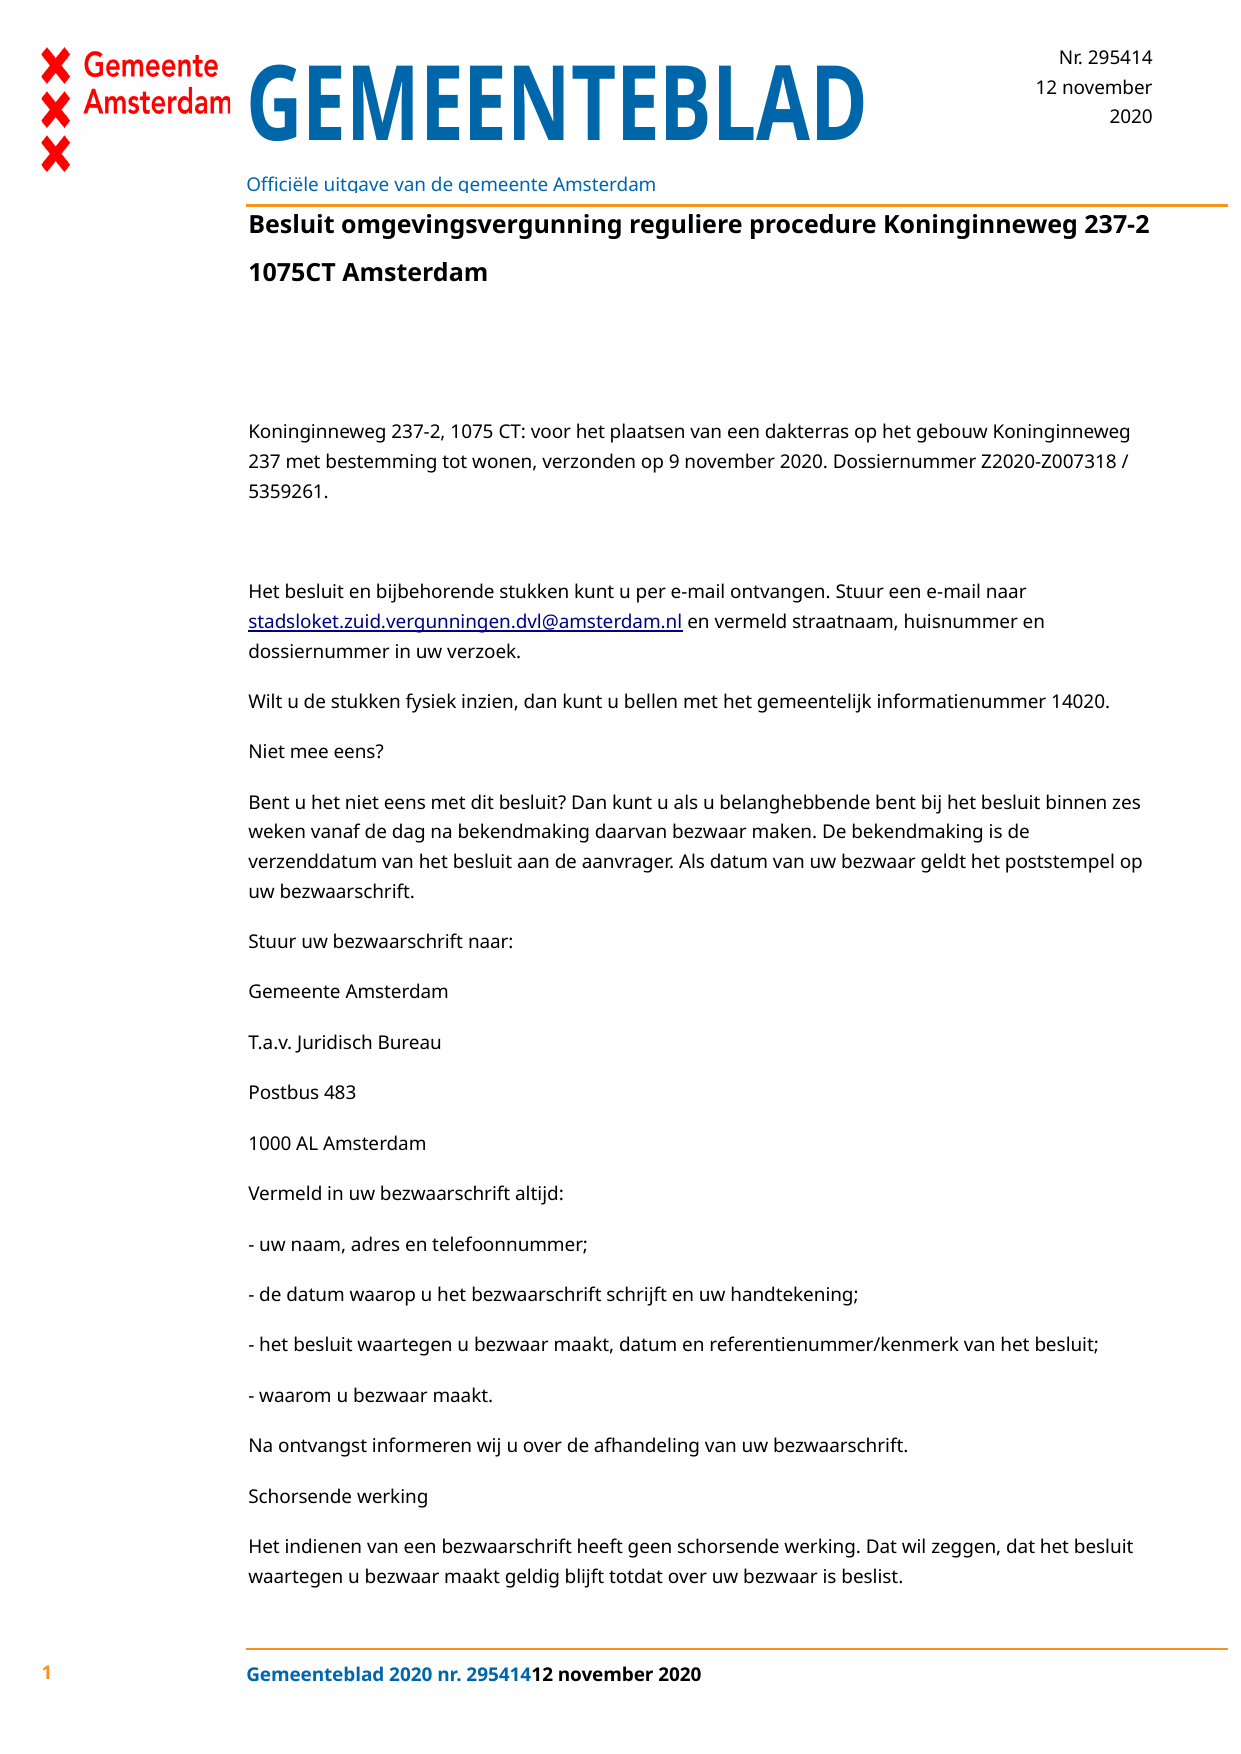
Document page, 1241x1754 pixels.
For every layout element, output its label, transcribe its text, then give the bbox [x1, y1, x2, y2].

text Bent u het niet eens met dit besluit? Dan kunt u als u belanghebbende bent bij het besluit binnen zes weken vanaf de dag na bekendmaking daarvan bezwaar maken. De bekendmaking is de verzenddatum van het besluit aan de aanvrager. Als datum van uw bezwaar geldt het poststempel op uw bezwaarschrift. [248, 789, 1152, 904]
text - waarom u bezwaar maakt. [248, 1382, 1152, 1408]
text Stuur uw bezwaarschrift naar: [248, 928, 1152, 954]
text - de datum waarop u het bezwaarschrift schrijft en uw handtekening; [248, 1281, 1152, 1307]
text T.a.v. Juridisch Bureau [248, 1029, 1152, 1055]
text Na ontvangst informeren wij u over de afhandeling van uw bezwaarschrift. [248, 1432, 1152, 1458]
text - uw naam, adres en telefoonnummer; [248, 1231, 1152, 1257]
text Schorsende werking [248, 1483, 1152, 1509]
text Het indienen van een bezwaarschrift heeft geen schorsende werking. Dat wil zeggen, dat het besluit waartegen u bezwaar maakt geldig blijft totdat over uw bezwaar is beslist. [248, 1533, 1152, 1589]
text Koninginneweg 237-2, 1075 CT: voor het plaatsen van een dakterras op het gebouw Koninginneweg 237 met bestemming tot wonen, verzonden op 9 november 2020. Dossiernummer Z2020-Z007318 / 5359261. [248, 419, 1152, 504]
text Besluit omgevingsvergunning reguliere procedure Koninginneweg 237-2 1075CT Amsterdam [248, 207, 1152, 288]
text 1000 AL Amsterdam [248, 1130, 1152, 1156]
text Vermeld in uw bezwaarschrift altijd: [248, 1180, 1152, 1206]
text Niet mee eens? [248, 739, 1152, 764]
text - het besluit waartegen u bezwaar maakt, datum en referentienummer/kenmerk van het besluit; [248, 1332, 1152, 1357]
text Wilt u de stukken fysiek inzien, dan kunt u bellen met het gemeentelijk informatienummer 14020. [248, 688, 1152, 714]
text Gemeente Amsterdam [248, 979, 1152, 1004]
picture [41, 47, 231, 172]
text Postbus 483 [248, 1079, 1152, 1105]
text Het besluit en bijbehorende stukken kunt u per e-mail ontvangen. Stuur een e-mail naar stadsloket.zuid.vergunningen.dvl@amsterdam.nl en vermeld straatnaam, huisnummer en dossiernummer in uw verzoek. [248, 579, 1152, 664]
